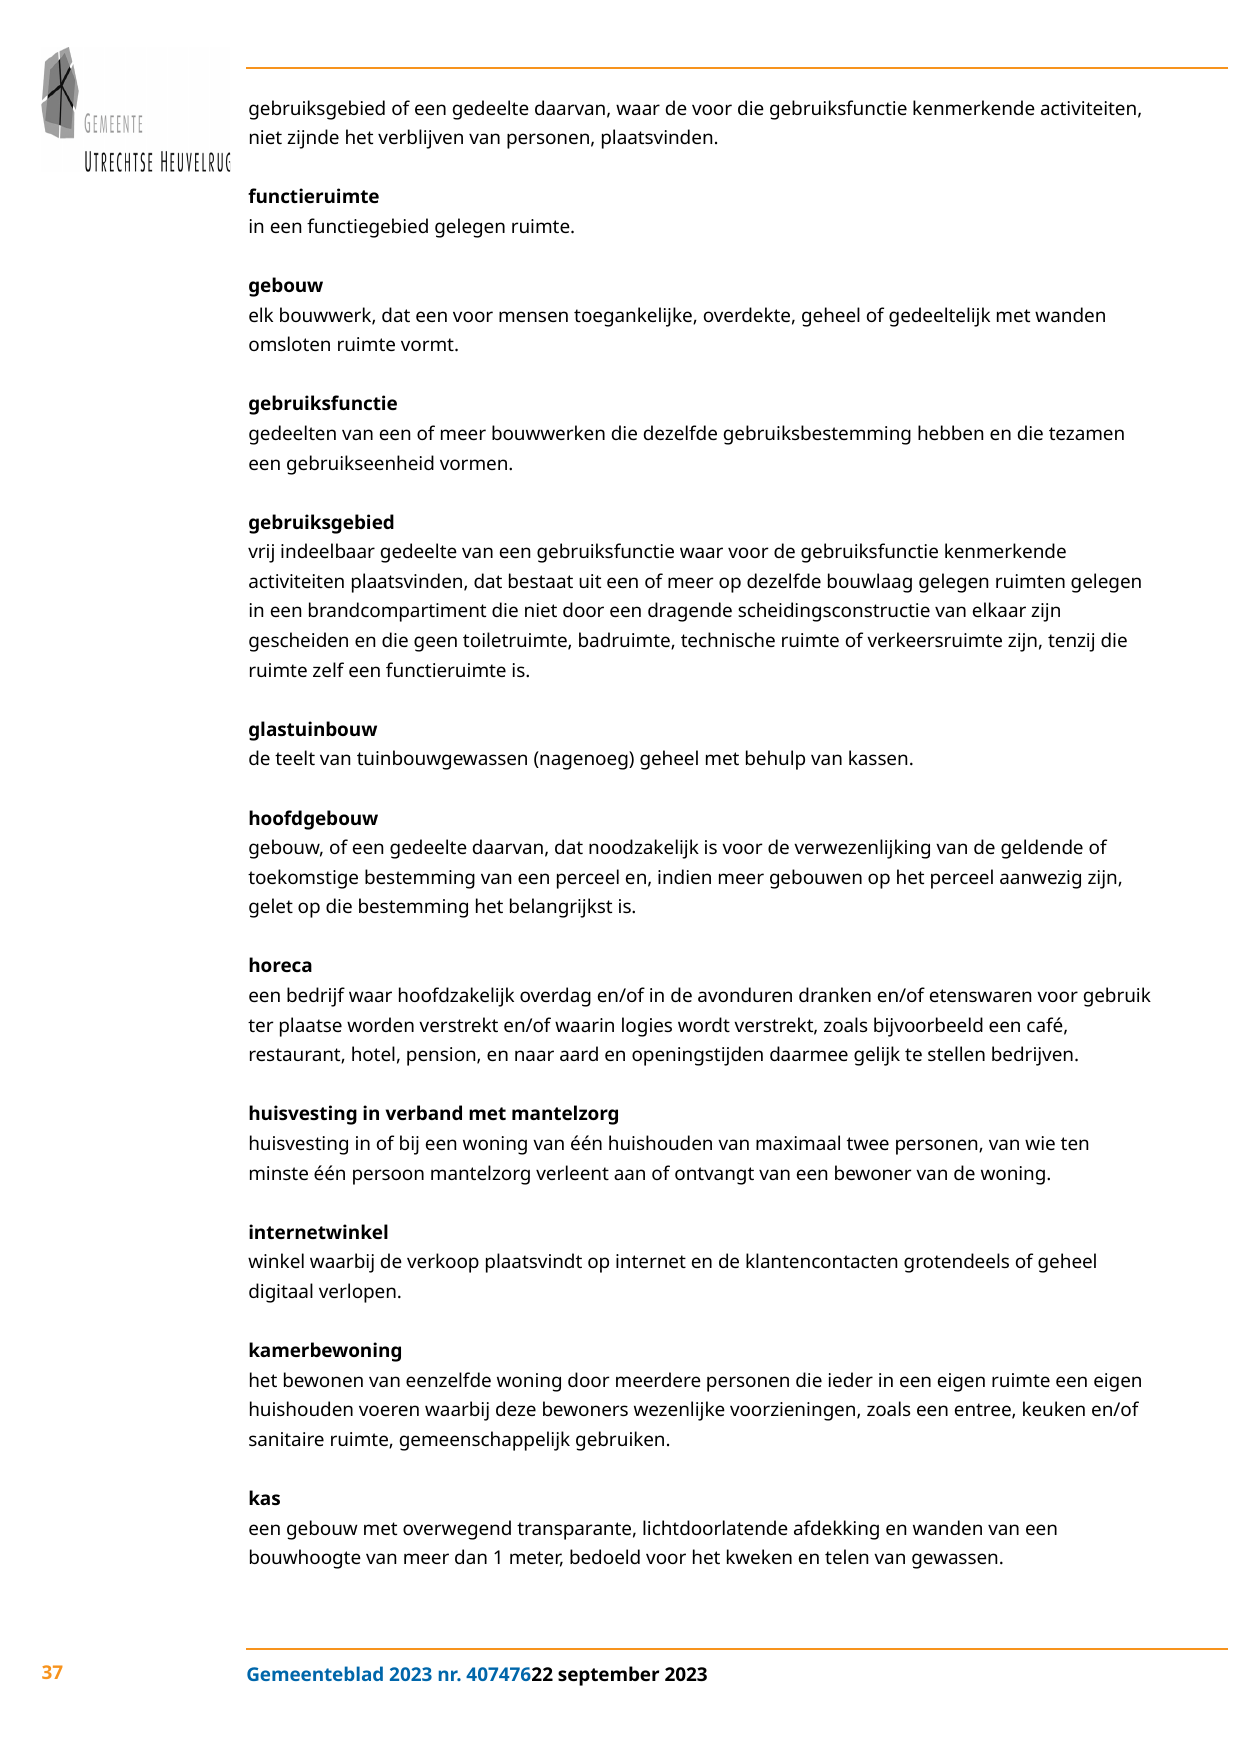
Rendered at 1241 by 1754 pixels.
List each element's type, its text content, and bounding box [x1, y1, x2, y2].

text een gebouw met overwegend transparante, lichtdoorlatende afdekking en wanden van een bouwhoogte van meer dan 1 meter, bedoeld voor het kweken en telen van gewassen. [248, 1515, 1152, 1570]
text elk bouwwerk, dat een voor mensen toegankelijke, overdekte, geheel of gedeeltelijk met wanden omsloten ruimte vormt. [248, 302, 1152, 357]
text vrij indeelbaar gedeelte van een gebruiksfunctie waar voor de gebruiksfunctie kenmerkende activiteiten plaatsvinden, dat bestaat uit een of meer op dezelfde bouwlaag gelegen ruimten gelegen in een brandcompartiment die niet door een dragende scheidingsconstructie van elkaar zijn gescheiden en die geen toiletruimte, badruimte, technische ruimte of verkeersruimte zijn, tenzij die ruimte zelf een functieruimte is. [248, 538, 1152, 683]
text hoofdgebouw [248, 805, 1152, 831]
text gebruiksgebied of een gedeelte daarvan, waar de voor die gebruiksfunctie kenmerkende activiteiten, niet zijnde het verblijven van personen, plaatsvinden. [248, 95, 1152, 150]
text gedeelten van een of meer bouwwerken die dezelfde gebruiksbestemming hebben en die tezamen een gebruikseenheid vormen. [248, 420, 1152, 476]
text de teelt van tuinbouwgewassen (nagenoeg) geheel met behulp van kassen. [248, 746, 1152, 771]
picture [41, 47, 231, 172]
text winkel waarbij de verkoop plaatsvindt op internet en de klantencontacten grotendeels of geheel digitaal verlopen. [248, 1248, 1152, 1304]
text internetwinkel [248, 1219, 1152, 1245]
text kas [248, 1485, 1152, 1511]
text in een functiegebied gelegen ruimte. [248, 213, 1152, 239]
text het bewonen van eenzelfde woning door meerdere personen die ieder in een eigen ruimte een eigen huishouden voeren waarbij deze bewoners wezenlijke voorzieningen, zoals een entree, keuken en/of sanitaire ruimte, gemeenschappelijk gebruiken. [248, 1367, 1152, 1452]
text glastuinbouw [248, 716, 1152, 742]
text horeca [248, 953, 1152, 978]
text huisvesting in verband met mantelzorg [248, 1101, 1152, 1126]
text gebruiksfunctie [248, 391, 1152, 416]
text functieruimte [248, 183, 1152, 209]
text gebouw [248, 272, 1152, 298]
text gebouw, of een gedeelte daarvan, dat noodzakelijk is voor de verwezenlijking van de geldende of toekomstige bestemming van een perceel en, indien meer gebouwen op het perceel aanwezig zijn, gelet op die bestemming het belangrijkst is. [248, 834, 1152, 919]
text gebruiksgebied [248, 509, 1152, 535]
text een bedrijf waar hoofdzakelijk overdag en/of in de avonduren dranken en/of etenswaren voor gebruik ter plaatse worden verstrekt en/of waarin logies wordt verstrekt, zoals bijvoorbeeld een café, restaurant, hotel, pension, en naar aard en openingstijden daarmee gelijk te stellen bedrijven. [248, 982, 1152, 1067]
text huisvesting in of bij een woning van één huishouden van maximaal twee personen, van wie ten minste één persoon mantelzorg verleent aan of ontvangt van een bewoner van de woning. [248, 1130, 1152, 1186]
text kamerbewoning [248, 1337, 1152, 1363]
